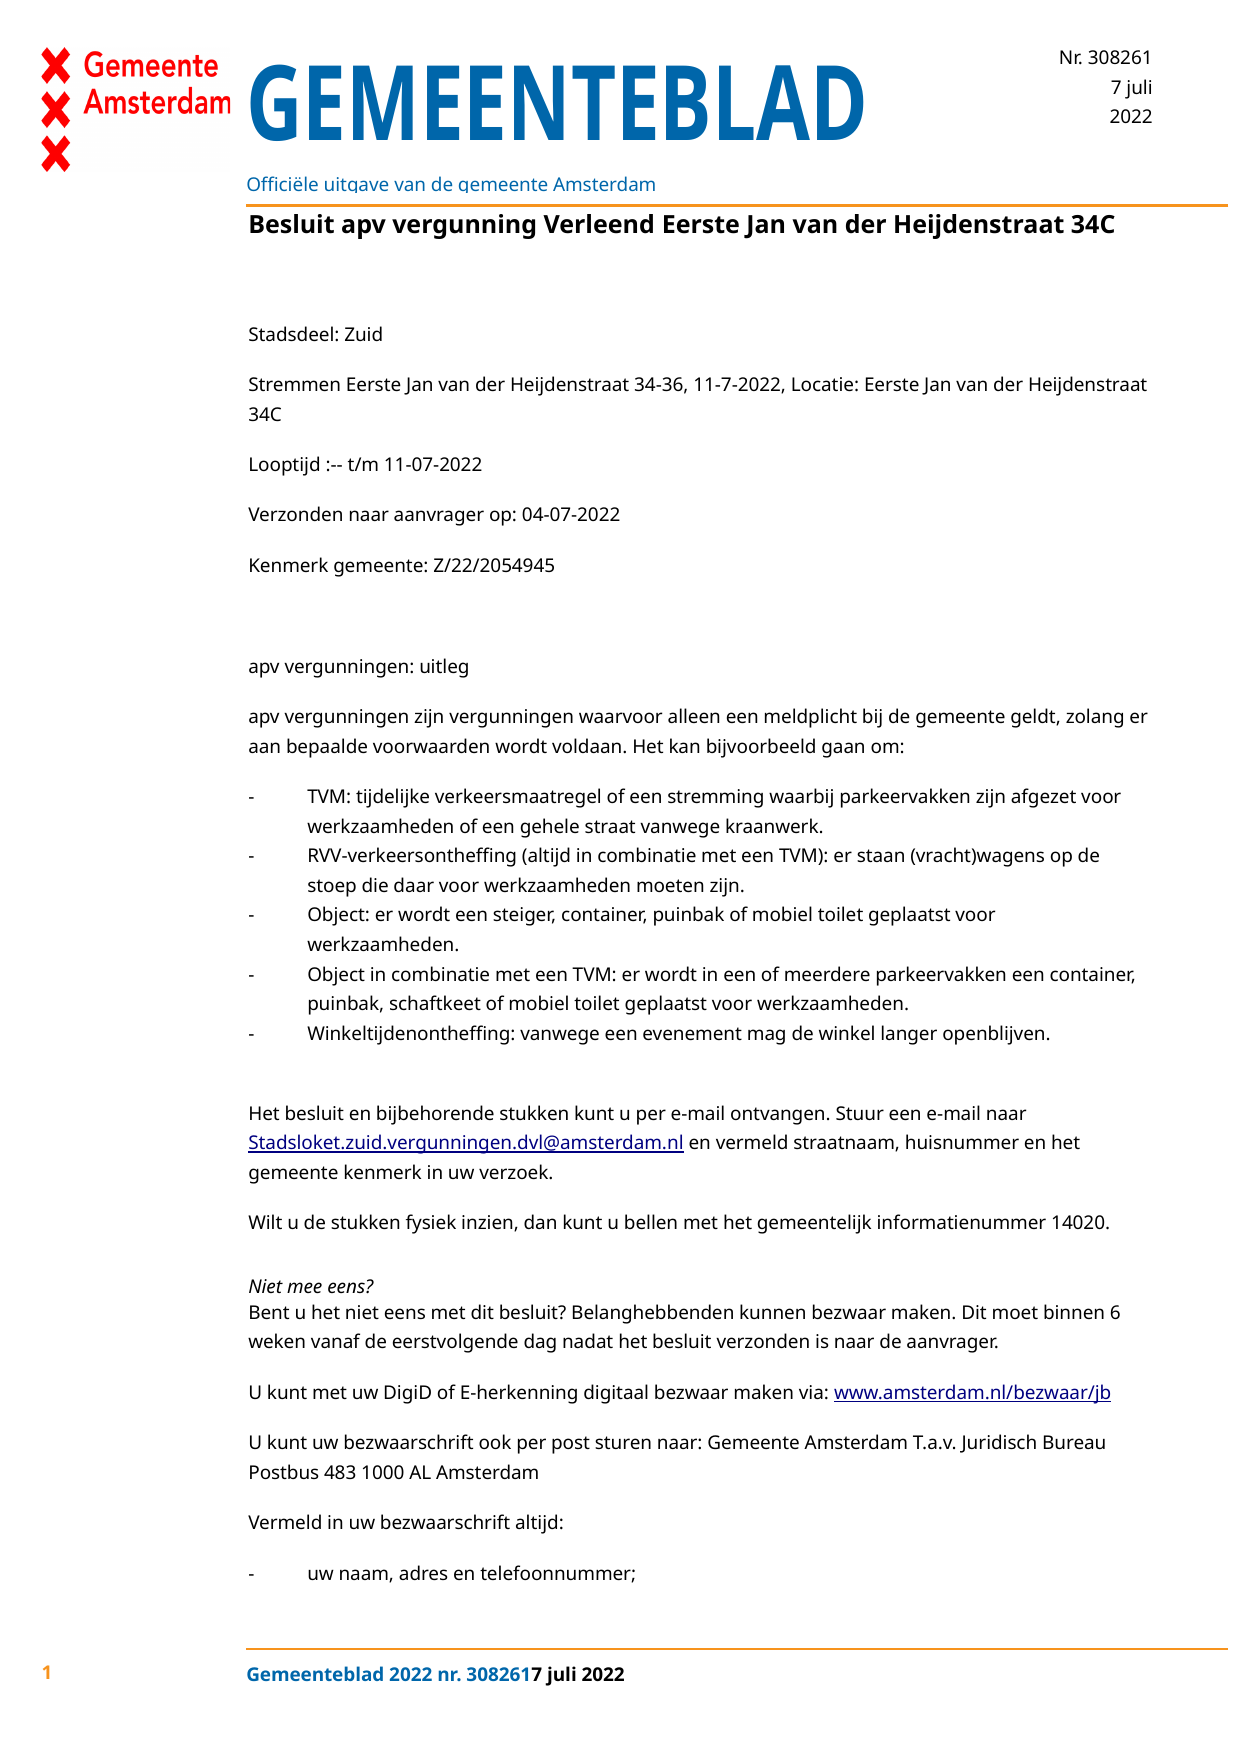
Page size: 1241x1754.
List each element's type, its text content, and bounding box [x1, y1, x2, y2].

text Kenmerk gemeente: Z/22/2054945 [248, 552, 1152, 578]
list RVV-verkeersontheffing (altijd in combinatie met een TVM): er staan (vracht)wagens op de stoep die daar voor werkzaamheden moeten zijn. [248, 842, 1152, 898]
text Stremmen Eerste Jan van der Heijdenstraat 34-36, 11-7-2022, Locatie: Eerste Jan van der Heijdenstraat 34C [248, 371, 1152, 426]
text Verzonden naar aanvrager op: 04-07-2022 [248, 502, 1152, 527]
text Niet mee eens? [248, 1273, 1152, 1299]
text Besluit apv vergunning Verleend Eerste Jan van der Heijdenstraat 34C [248, 207, 1152, 241]
text apv vergunningen zijn vergunningen waarvoor alleen een meldplicht bij de gemeente geldt, zolang er aan bepaalde voorwaarden wordt voldaan. Het kan bijvoorbeeld gaan om: [248, 703, 1152, 758]
text Stadsdeel: Zuid [248, 321, 1152, 346]
text U kunt met uw DigiD of E-herkenning digitaal bezwaar maken via: www.amsterdam.nl/bezwaar/jb [248, 1379, 1152, 1405]
text Wilt u de stukken fysiek inzien, dan kunt u bellen met het gemeentelijk informatienummer 14020. [248, 1209, 1152, 1235]
list uw naam, adres en telefoonnummer; [248, 1560, 1152, 1586]
list Object: er wordt een steiger, container, puinbak of mobiel toilet geplaatst voor werkzaamheden. [248, 902, 1152, 957]
text Vermeld in uw bezwaarschrift altijd: [248, 1509, 1152, 1535]
text Bent u het niet eens met dit besluit? Belanghebbenden kunnen bezwaar maken. Dit moet binnen 6 weken vanaf de eerstvolgende dag nadat het besluit verzonden is naar de aanvrager. [248, 1299, 1152, 1354]
text Looptijd :-- t/m 11-07-2022 [248, 451, 1152, 477]
picture [41, 47, 231, 172]
text apv vergunningen: uitleg [248, 653, 1152, 678]
list Object in combinatie met een TVM: er wordt in een of meerdere parkeervakken een container, puinbak, schaftkeet of mobiel toilet geplaatst voor werkzaamheden. [248, 961, 1152, 1016]
text U kunt uw bezwaarschrift ook per post sturen naar: Gemeente Amsterdam T.a.v. Juridisch Bureau Postbus 483 1000 AL Amsterdam [248, 1429, 1152, 1485]
text Het besluit en bijbehorende stukken kunt u per e-mail ontvangen. Stuur een e-mail naar Stadsloket.zuid.vergunningen.dvl@amsterdam.nl en vermeld straatnaam, huisnummer en het gemeente kenmerk in uw verzoek. [248, 1100, 1152, 1185]
list Winkeltijdenontheffing: vanwege een evenement mag de winkel langer openblijven. [248, 1020, 1152, 1046]
list TVM: tijdelijke verkeersmaatregel of een stremming waarbij parkeervakken zijn afgezet voor werkzaamheden of een gehele straat vanwege kraanwerk. [248, 783, 1152, 838]
